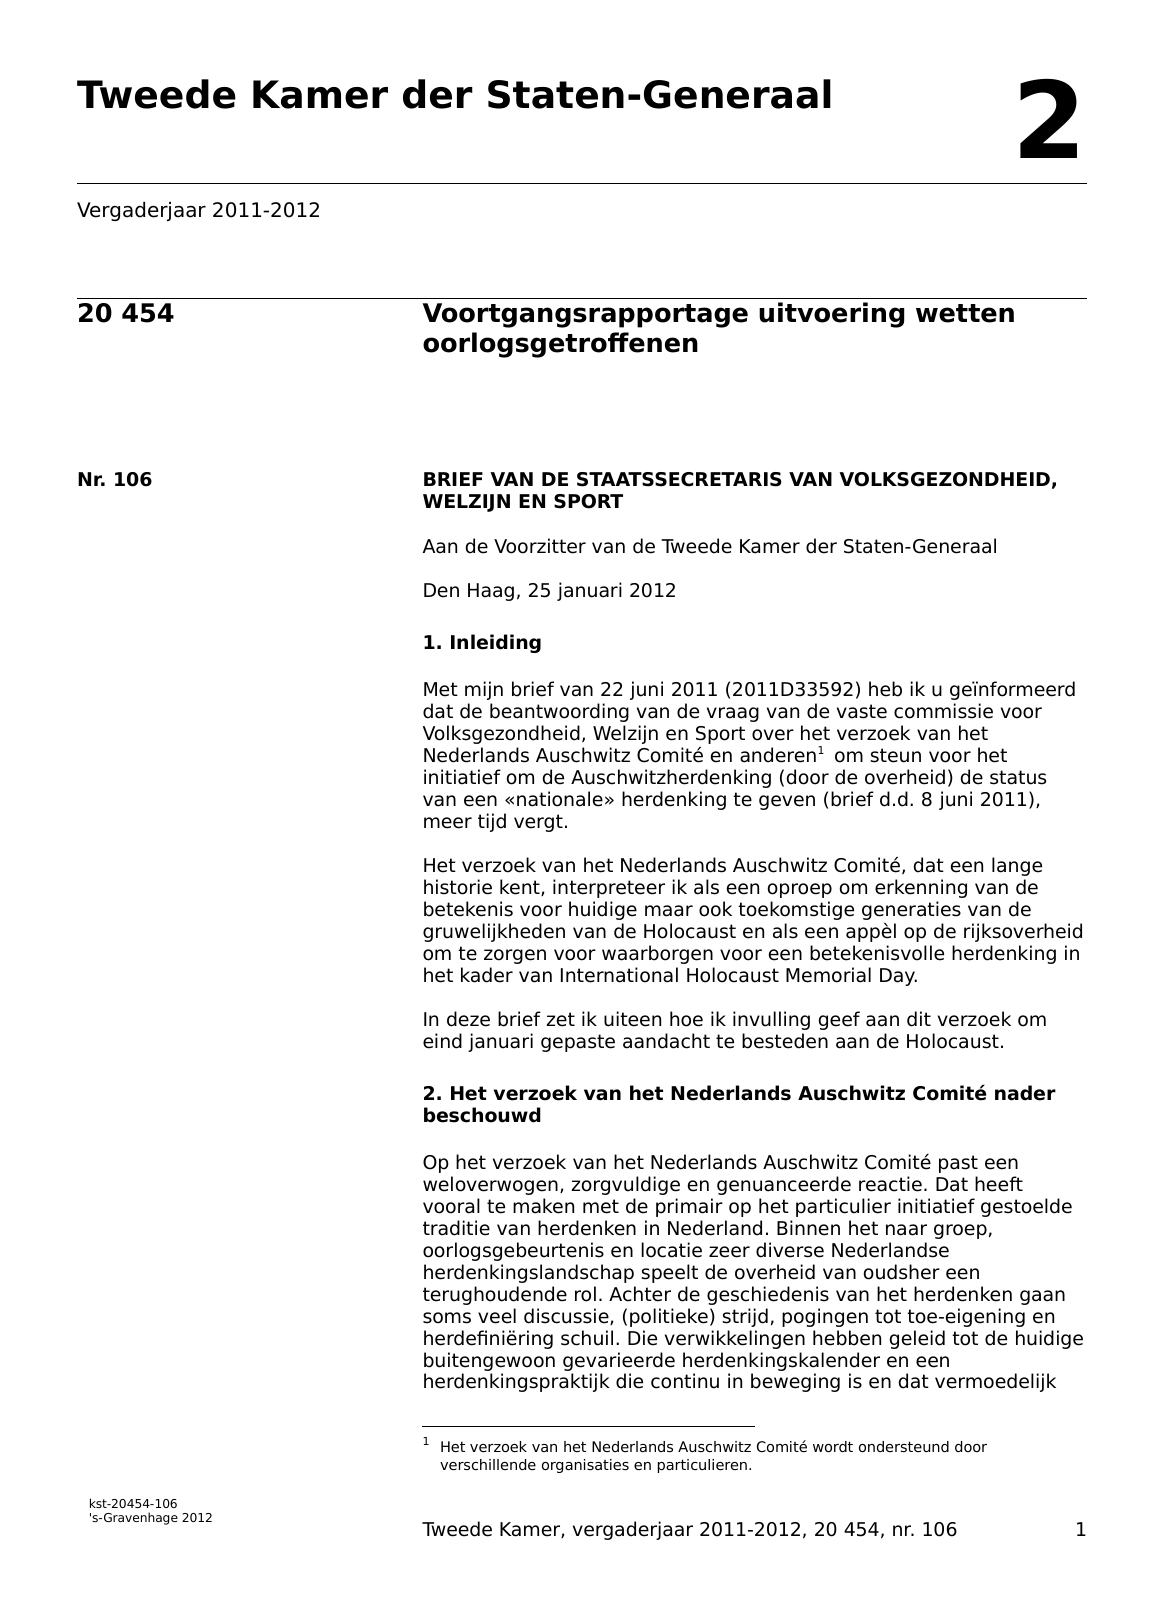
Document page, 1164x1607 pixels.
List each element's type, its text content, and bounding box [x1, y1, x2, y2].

text kst-20454-106 [88, 1497, 323, 1511]
table_header Tweede Kamer der Staten-Generaal [77, 59, 886, 183]
text Den Haag, 25 januari 2012 [422, 580, 1087, 602]
text Het verzoek van het Nederlands Auschwitz Comité, dat een lange historie kent, interpreteer ik als een oproep om erkenning van de betekenis voor huidige maar ook toekomstige generaties van de gruwelijkheden van de Holocaust en als een appèl op de rijksoverheid om te zorgen voor waarborgen voor een betekenisvolle herdenking in het kader van International Holocaust Memorial Day. [422, 855, 1087, 987]
table_cell Vergaderjaar 2011-2012 [77, 184, 1087, 298]
text Met mijn brief van 22 juni 2011 (2011D33592) heb ik u geïnformeerd dat de beantwoording van de vraag van de vaste commissie voor Volksgezondheid, Welzijn en Sport over het verzoek van het Nederlands Auschwitz Comité en anderen om steun voor het initiatief om de Auschwitzherdenking (door de overheid) de status van een «nationale» herdenking te geven (brief d.d. 8 juni 2011), meer tijd vergt. [422, 679, 1087, 832]
subtitle Nr. 106 BRIEF VAN DE STAATSSECRETARIS VAN VOLKSGEZONDHEID, WELZIJN EN SPORT [77, 469, 1087, 513]
subtitle 2. Het verzoek van het Nederlands Auschwitz Comité nader beschouwd [422, 1083, 1087, 1127]
text Op het verzoek van het Nederlands Auschwitz Comité past een weloverwogen, zorgvuldige en genuanceerde reactie. Dat heeft vooral te maken met de primair op het particulier initiatief gestoelde traditie van herdenken in Nederland. Binnen het naar groep, oorlogsgebeurtenis en locatie zeer diverse Nederlandse herdenkingslandschap speelt de overheid van oudsher een terughoudende rol. Achter de geschiedenis van het herdenken gaan soms veel discussie, (politieke) strijd, pogingen tot toe-eigening en herdefiniëring schuil. Die verwikkelingen hebben geleid tot de huidige buitengewoon gevarieerde herdenkingskalender en een herdenkingspraktijk die continu in beweging is en dat vermoedelijk [422, 1152, 1087, 1393]
subtitle 20 454 Voortgangsrapportage uitvoering wetten oorlogsgetroffenen [77, 299, 1087, 358]
text In deze brief zet ik uiteen hoe ik invulling geef aan dit verzoek om eind januari gepaste aandacht te besteden aan de Holocaust. [422, 1009, 1087, 1053]
text 's-Gravenhage 2012 [88, 1511, 323, 1525]
table_header 2 [886, 59, 1087, 183]
subtitle 1. Inleiding [422, 632, 1087, 654]
text Het verzoek van het Nederlands Auschwitz Comité wordt ondersteund door verschillende organisaties en particulieren. [422, 1435, 1087, 1474]
text Aan de Voorzitter van de Tweede Kamer der Staten-Generaal [422, 536, 1087, 557]
